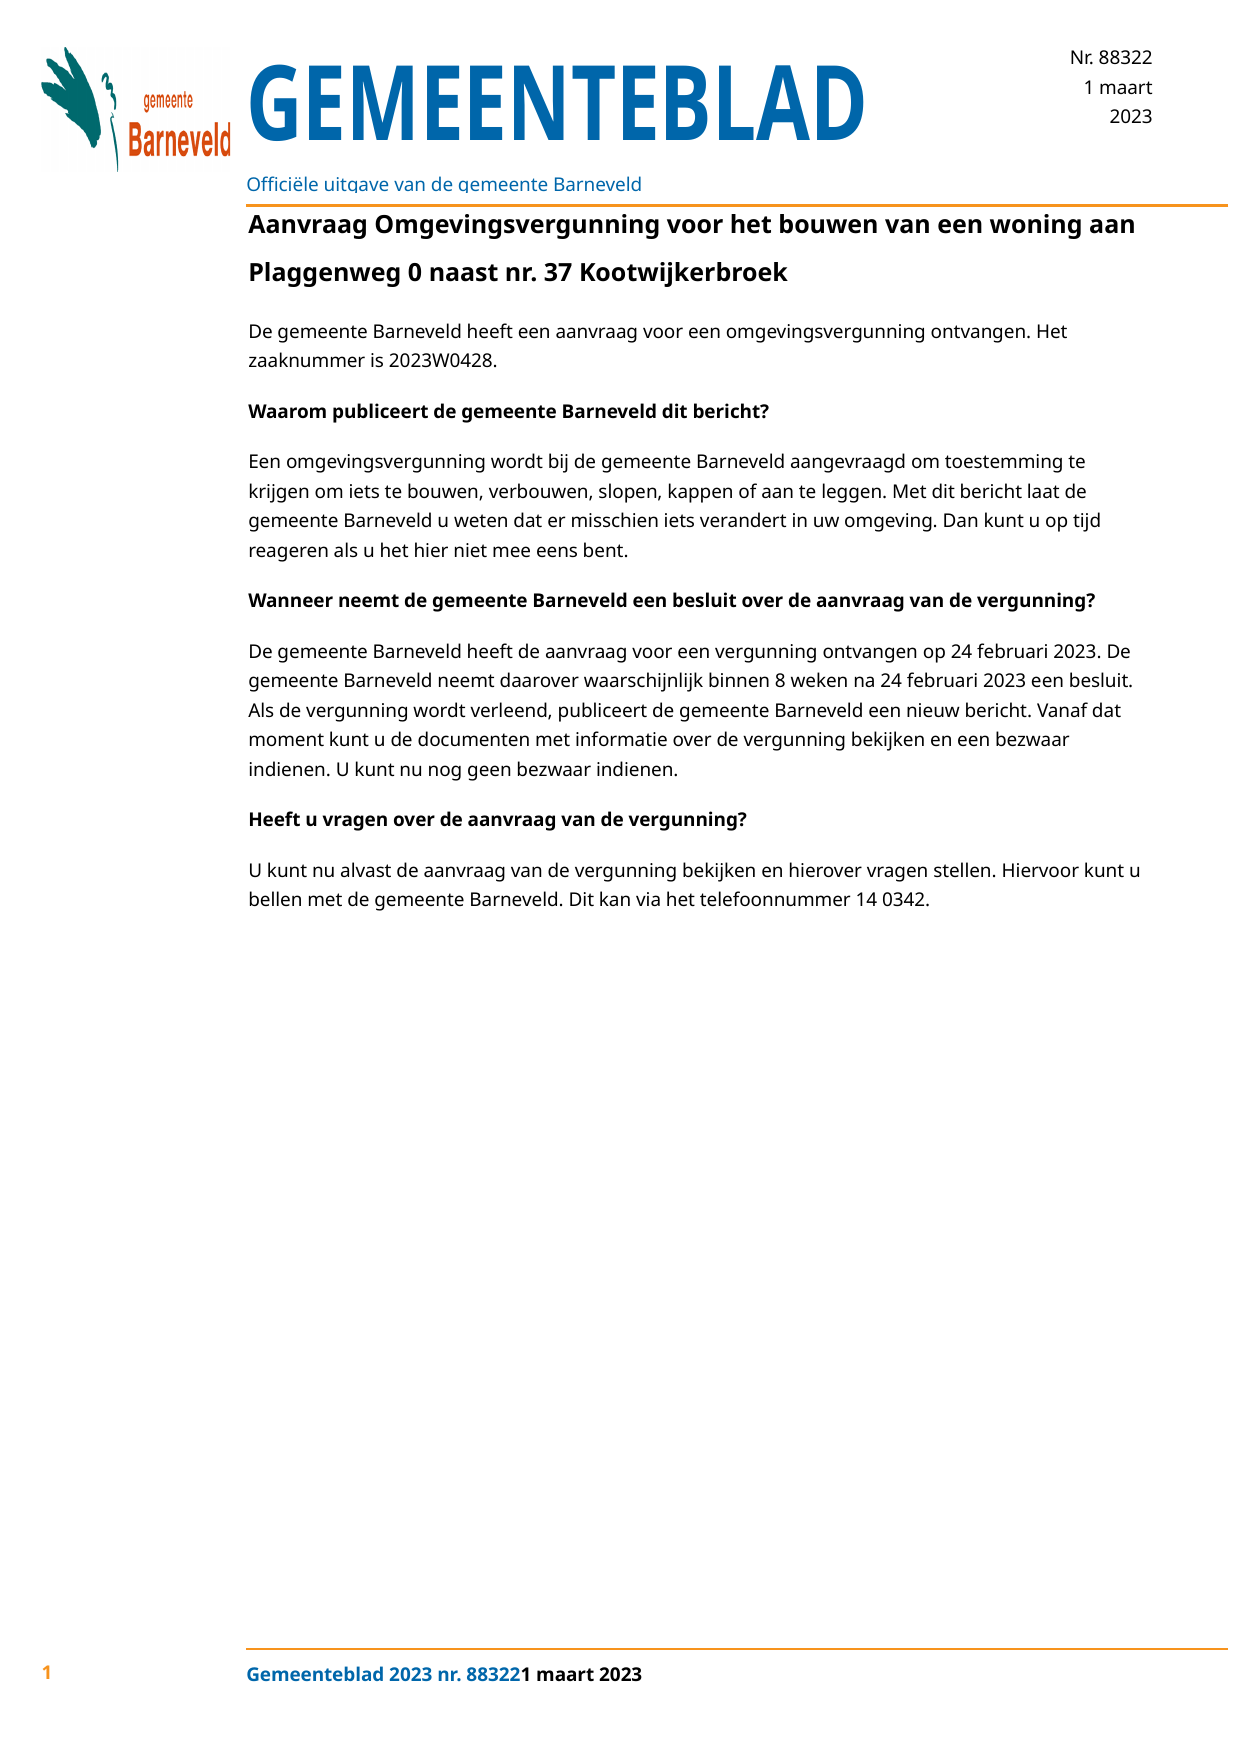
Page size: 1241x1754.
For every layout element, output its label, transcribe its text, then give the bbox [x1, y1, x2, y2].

text Een omgevingsvergunning wordt bij de gemeente Barneveld aangevraagd om toestemming te krijgen om iets te bouwen, verbouwen, slopen, kappen of aan te leggen. Met dit bericht laat de gemeente Barneveld u weten dat er misschien iets verandert in uw omgeving. Dan kunt u op tijd reageren als u het hier niet mee eens bent. [248, 448, 1152, 563]
text Waarom publiceert de gemeente Barneveld dit bericht? [248, 398, 1152, 424]
text Wanneer neemt de gemeente Barneveld een besluit over de aanvraag van de vergunning? [248, 587, 1152, 613]
text U kunt nu alvast de aanvraag van de vergunning bekijken en hierover vragen stellen. Hiervoor kunt u bellen met de gemeente Barneveld. Dit kan via het telefoonnummer 14 0342. [248, 857, 1152, 912]
picture [41, 47, 231, 172]
text De gemeente Barneveld heeft de aanvraag voor een vergunning ontvangen op 24 februari 2023. De gemeente Barneveld neemt daarover waarschijnlijk binnen 8 weken na 24 februari 2023 een besluit. Als de vergunning wordt verleend, publiceert de gemeente Barneveld een nieuw bericht. Vanaf dat moment kunt u de documenten met informatie over de vergunning bekijken en een bezwaar indienen. U kunt nu nog geen bezwaar indienen. [248, 638, 1152, 782]
text Aanvraag Omgevingsvergunning voor het bouwen van een woning aan Plaggenweg 0 naast nr. 37 Kootwijkerbroek [248, 207, 1152, 288]
text Heeft u vragen over de aanvraag van de vergunning? [248, 807, 1152, 832]
text De gemeente Barneveld heeft een aanvraag voor een omgevingsvergunning ontvangen. Het zaaknummer is 2023W0428. [248, 318, 1152, 373]
